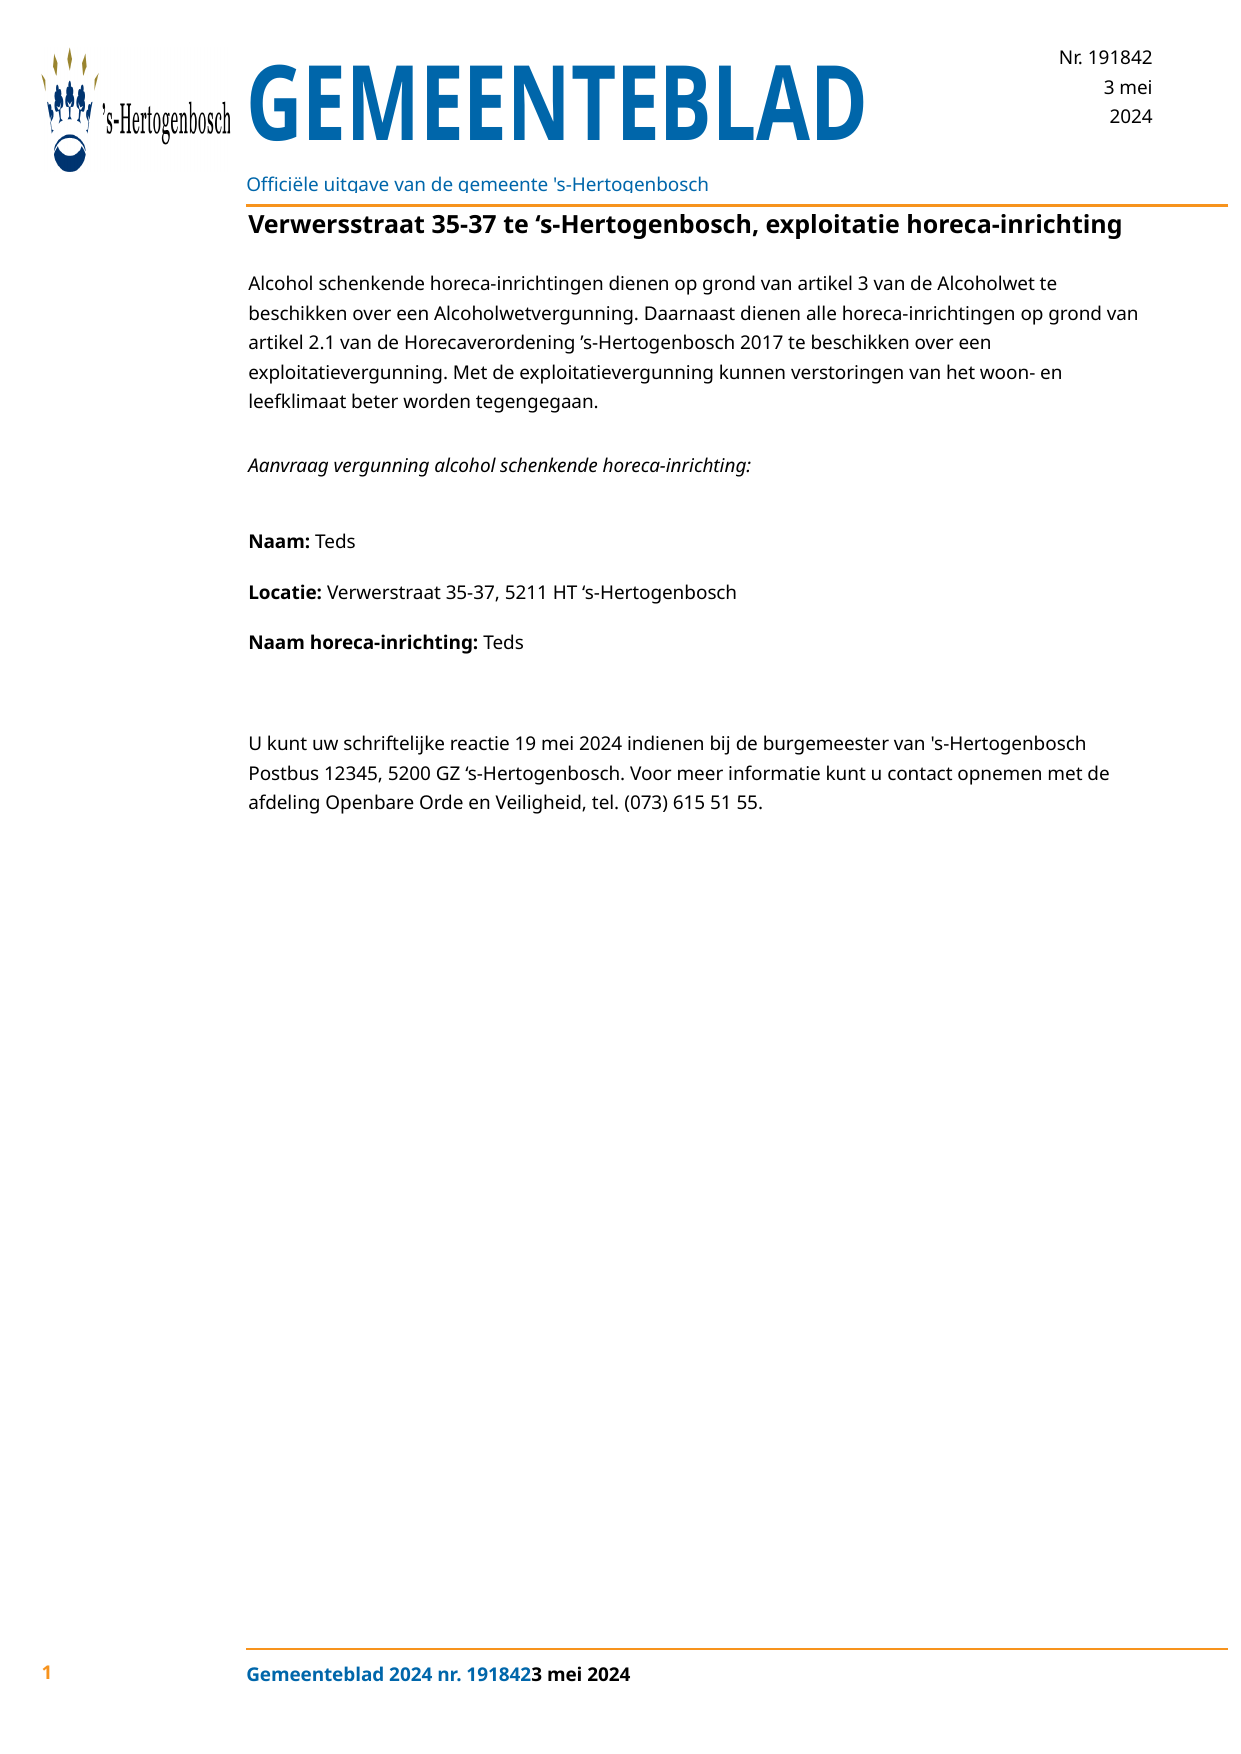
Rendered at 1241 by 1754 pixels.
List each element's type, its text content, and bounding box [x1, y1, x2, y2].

text Alcohol schenkende horeca-inrichtingen dienen op grond van artikel 3 van de Alcoholwet te beschikken over een Alcoholwetvergunning. Daarnaast dienen alle horeca-inrichtingen op grond van artikel 2.1 van de Horecaverordening ’s-Hertogenbosch 2017 te beschikken over een exploitatievergunning. Met de exploitatievergunning kunnen verstoringen van het woon- en leefklimaat beter worden tegengegaan. [248, 270, 1152, 414]
picture [41, 47, 231, 172]
text Naam horeca-inrichting: Teds [248, 629, 1152, 655]
text Verwersstraat 35-37 te ‘s-Hertogenbosch, exploitatie horeca-inrichting [248, 207, 1152, 241]
text U kunt uw schriftelijke reactie 19 mei 2024 indienen bij de burgemeester van 's-Hertogenbosch Postbus 12345, 5200 GZ ‘s-Hertogenbosch. Voor meer informatie kunt u contact opnemen met de afdeling Openbare Orde en Veiligheid, tel. (073) 615 51 55. [248, 730, 1152, 815]
text Locatie: Verwerstraat 35-37, 5211 HT ‘s-Hertogenbosch [248, 579, 1152, 605]
text Naam: Teds [248, 529, 1152, 554]
text Aanvraag vergunning alcohol schenkende horeca-inrichting: [248, 453, 1152, 478]
